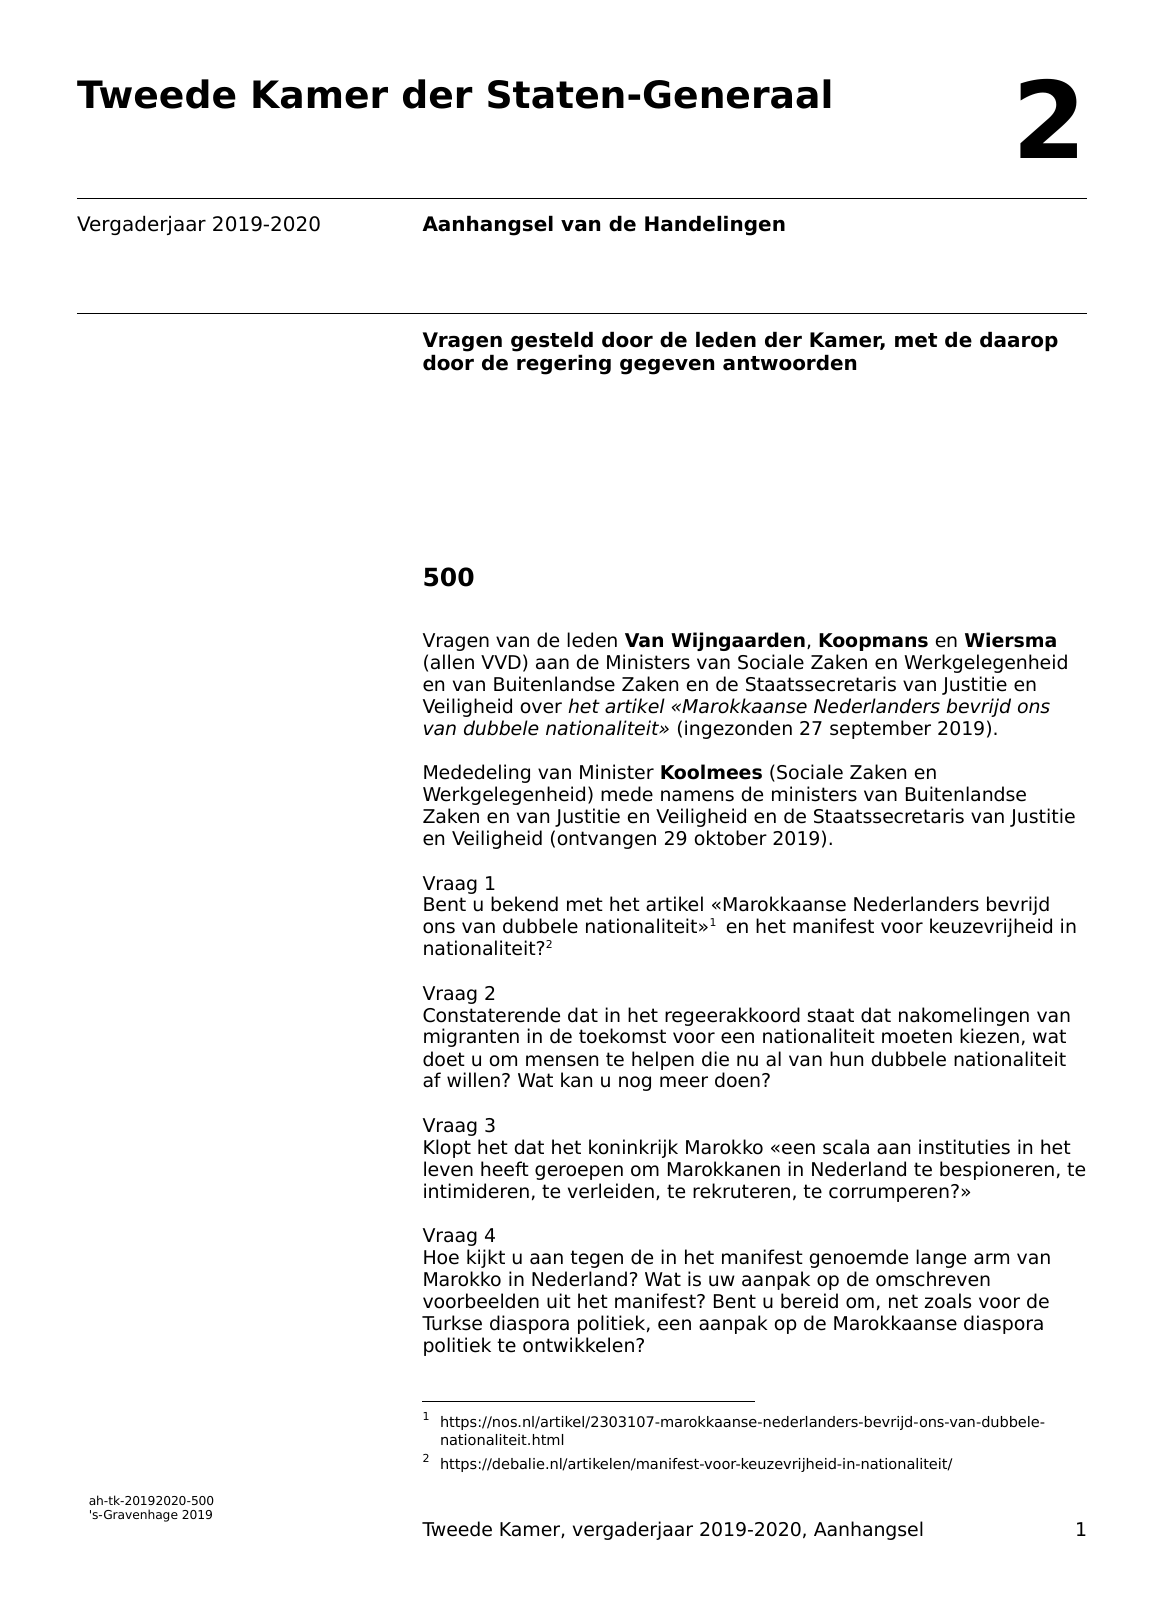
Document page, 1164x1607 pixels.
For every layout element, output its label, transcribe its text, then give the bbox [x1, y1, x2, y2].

text Hoe kijkt u aan tegen de in het manifest genoemde lange arm van Marokko in Nederland? Wat is uw aanpak op de omschreven voorbeelden uit het manifest? Bent u bereid om, net zoals voor de Turkse diaspora politiek, een aanpak op de Marokkaanse diaspora politiek te ontwikkelen? [422, 1247, 1087, 1357]
text Vraag 1 [422, 872, 1087, 894]
table_cell [77, 314, 422, 375]
text 500 [422, 563, 1087, 592]
table_cell Vergaderjaar 2019-2020 [77, 199, 422, 313]
text Klopt het dat het koninkrijk Marokko «een scala aan instituties in het leven heeft geroepen om Marokkanen in Nederland te bespioneren, te intimideren, te verleiden, te rekruteren, te corrumperen?» [422, 1137, 1087, 1202]
text 's-Gravenhage 2019 [88, 1508, 323, 1522]
text Vraag 3 [422, 1114, 1087, 1137]
text Vragen van de leden Van Wijngaarden, Koopmans en Wiersma (allen VVD) aan de Ministers van Sociale Zaken en Werkgelegenheid en van Buitenlandse Zaken en de Staatssecretaris van Justitie en Veiligheid over het artikel «Marokkaanse Nederlanders bevrijd ons van dubbele nationaliteit» (ingezonden 27 september 2019). [422, 630, 1087, 740]
table_header Tweede Kamer der Staten-Generaal [77, 59, 886, 198]
text ah-tk-20192020-500 [88, 1494, 323, 1508]
text Vraag 2 [422, 982, 1087, 1004]
table_cell Vragen gesteld door de leden der Kamer, met de daarop door de regering gegeven antwoorden [422, 314, 1087, 375]
text Vraag 4 [422, 1225, 1087, 1247]
table_cell Aanhangsel van de Handelingen [422, 199, 1087, 313]
text https://debalie.nl/artikelen/manifest-voor-keuzevrijheid-in-nationaliteit/ [422, 1452, 1087, 1474]
text https://nos.nl/artikel/2303107-marokkaanse-nederlanders-bevrijd-ons-van-dubbele-nationaliteit.html [422, 1410, 1087, 1449]
text Bent u bekend met het artikel «Marokkaanse Nederlanders bevrijd ons van dubbele nationaliteit» en het manifest voor keuzevrijheid in nationaliteit? [422, 894, 1087, 960]
text Mededeling van Minister Koolmees (Sociale Zaken en Werkgelegenheid) mede namens de ministers van Buitenlandse Zaken en van Justitie en Veiligheid en de Staatssecretaris van Justitie en Veiligheid (ontvangen 29 oktober 2019). [422, 762, 1087, 850]
text Constaterende dat in het regeerakkoord staat dat nakomelingen van migranten in de toekomst voor een nationaliteit moeten kiezen, wat doet u om mensen te helpen die nu al van hun dubbele nationaliteit af willen? Wat kan u nog meer doen? [422, 1004, 1087, 1092]
table_header 2 [886, 59, 1087, 198]
